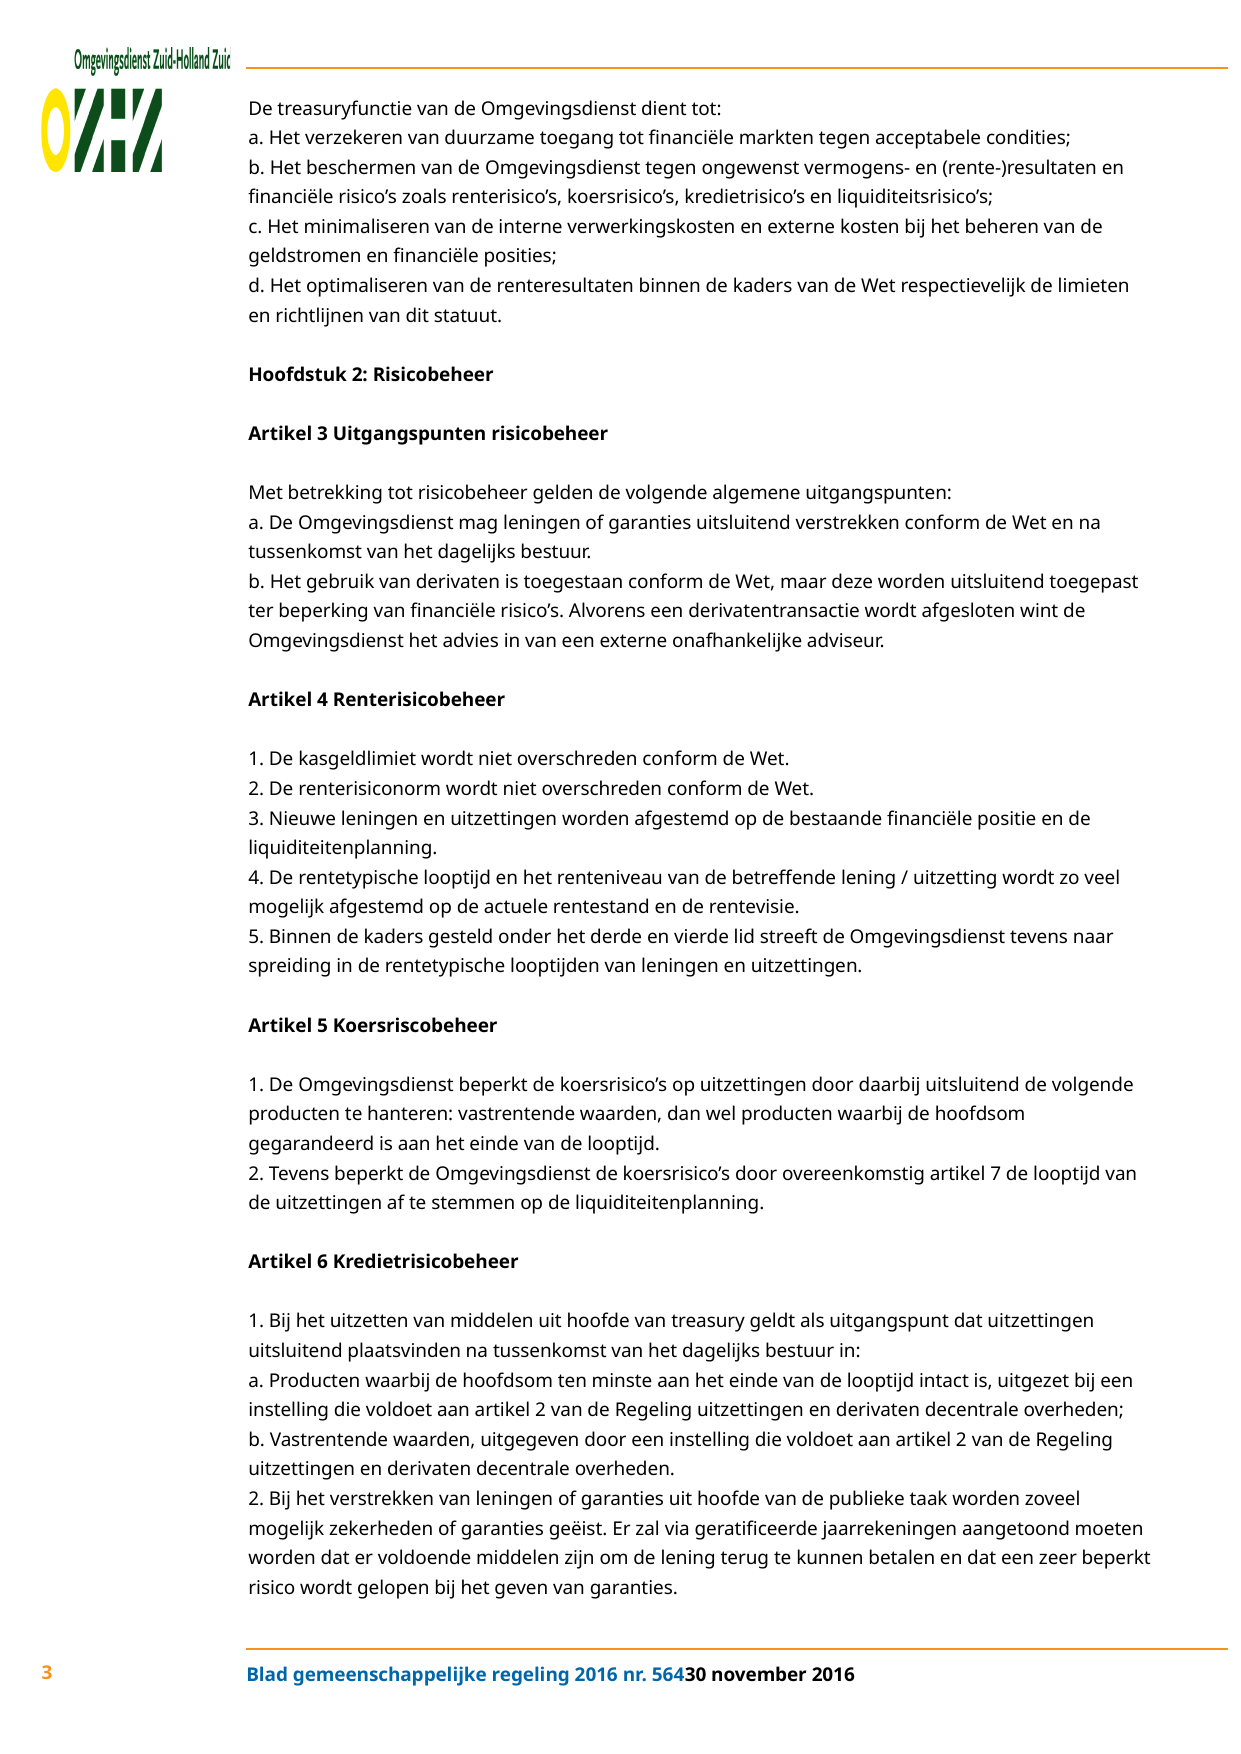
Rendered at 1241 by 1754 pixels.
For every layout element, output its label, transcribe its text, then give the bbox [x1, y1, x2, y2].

text d. Het optimaliseren van de renteresultaten binnen de kaders van de Wet respectievelijk de limieten en richtlijnen van dit statuut. [248, 272, 1152, 328]
text 3. Nieuwe leningen en uitzettingen worden afgestemd op de bestaande financiële positie en de liquiditeitenplanning. [248, 805, 1152, 860]
text b. Het gebruik van derivaten is toegestaan conform de Wet, maar deze worden uitsluitend toegepast ter beperking van financiële risico’s. Alvorens een derivatentransactie wordt afgesloten wint de Omgevingsdienst het advies in van een externe onafhankelijke adviseur. [248, 568, 1152, 653]
text 1. De Omgevingsdienst beperkt de koersrisico’s op uitzettingen door daarbij uitsluitend de volgende producten te hanteren: vastrentende waarden, dan wel producten waarbij de hoofdsom gegarandeerd is aan het einde van de looptijd. [248, 1071, 1152, 1156]
text 2. Bij het verstrekken van leningen of garanties uit hoofde van de publieke taak worden zoveel mogelijk zekerheden of garanties geëist. Er zal via geratificeerde jaarrekeningen aangetoond moeten worden dat er voldoende middelen zijn om de lening terug te kunnen betalen en dat een zeer beperkt risico wordt gelopen bij het geven van garanties. [248, 1485, 1152, 1600]
text Artikel 6 Kredietrisicobeheer [248, 1248, 1152, 1274]
text 4. De rentetypische looptijd en het renteniveau van de betreffende lening / uitzetting wordt zo veel mogelijk afgestemd op de actuele rentestand en de rentevisie. [248, 864, 1152, 919]
text b. Het beschermen van de Omgevingsdienst tegen ongewenst vermogens- en (rente-)resultaten en financiële risico’s zoals renterisico’s, koersrisico’s, kredietrisico’s en liquiditeitsrisico’s; [248, 154, 1152, 209]
text b. Vastrentende waarden, uitgegeven door een instelling die voldoet aan artikel 2 van de Regeling uitzettingen en derivaten decentrale overheden. [248, 1426, 1152, 1481]
text c. Het minimaliseren van de interne verwerkingskosten en externe kosten bij het beheren van de geldstromen en financiële posities; [248, 213, 1152, 268]
text 1. Bij het uitzetten van middelen uit hoofde van treasury geldt als uitgangspunt dat uitzettingen uitsluitend plaatsvinden na tussenkomst van het dagelijks bestuur in: [248, 1308, 1152, 1363]
text 1. De kasgeldlimiet wordt niet overschreden conform de Wet. [248, 746, 1152, 771]
text Artikel 5 Koersriscobeheer [248, 1012, 1152, 1038]
text Artikel 3 Uitgangspunten risicobeheer [248, 420, 1152, 446]
picture [41, 47, 231, 172]
text a. Producten waarbij de hoofdsom ten minste aan het einde van de looptijd intact is, uitgezet bij een instelling die voldoet aan artikel 2 van de Regeling uitzettingen en derivaten decentrale overheden; [248, 1367, 1152, 1422]
text 2. De renterisiconorm wordt niet overschreden conform de Wet. [248, 775, 1152, 801]
text a. Het verzekeren van duurzame toegang tot financiële markten tegen acceptabele condities; [248, 124, 1152, 150]
text a. De Omgevingsdienst mag leningen of garanties uitsluitend verstrekken conform de Wet en na tussenkomst van het dagelijks bestuur. [248, 509, 1152, 564]
text Met betrekking tot risicobeheer gelden de volgende algemene uitgangspunten: [248, 479, 1152, 505]
text 2. Tevens beperkt de Omgevingsdienst de koersrisico’s door overeenkomstig artikel 7 de looptijd van de uitzettingen af te stemmen op de liquiditeitenplanning. [248, 1160, 1152, 1215]
text De treasuryfunctie van de Omgevingsdienst dient tot: [248, 95, 1152, 121]
text Hoofdstuk 2: Risicobeheer [248, 361, 1152, 387]
text 5. Binnen de kaders gesteld onder het derde en vierde lid streeft de Omgevingsdienst tevens naar spreiding in de rentetypische looptijden van leningen en uitzettingen. [248, 923, 1152, 978]
text Artikel 4 Renterisicobeheer [248, 686, 1152, 712]
